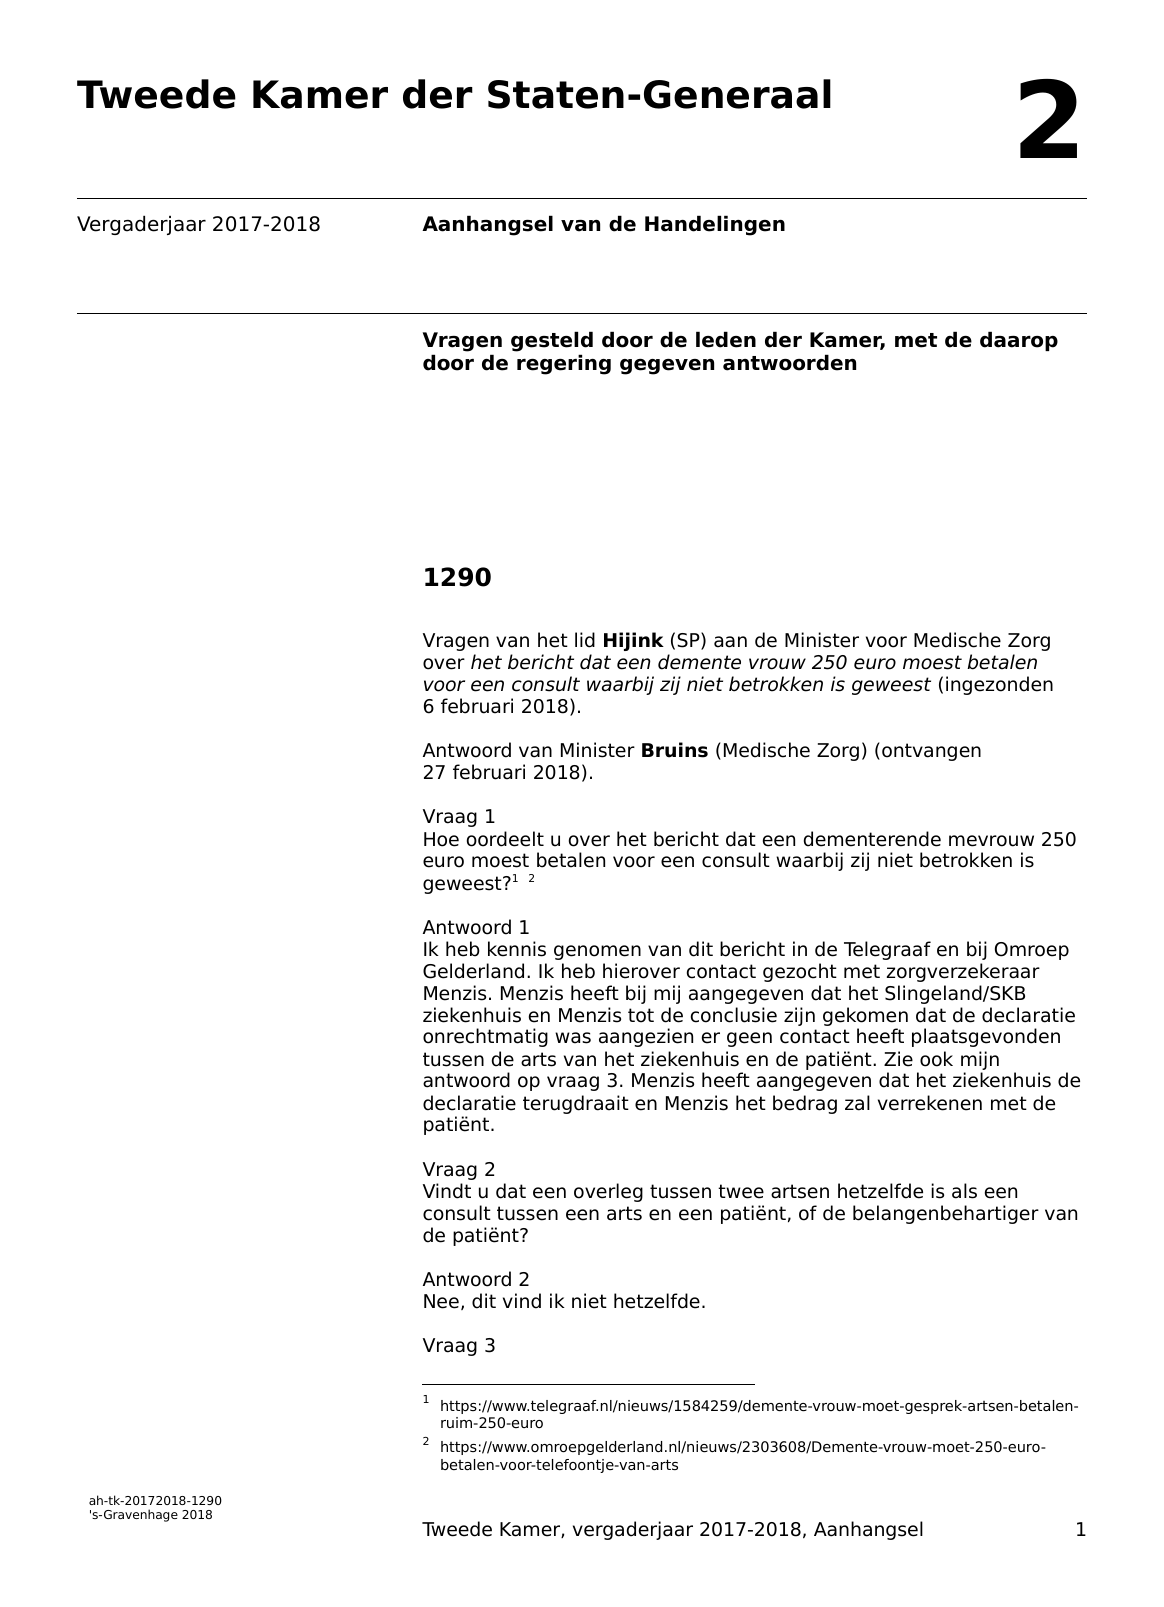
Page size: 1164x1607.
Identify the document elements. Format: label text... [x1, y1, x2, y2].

text Nee, dit vind ik niet hetzelfde. [422, 1291, 1087, 1313]
text Vraag 3 [422, 1335, 1087, 1357]
text Vindt u dat een overleg tussen twee artsen hetzelfde is als een consult tussen een arts en een patiënt, of de belangenbehartiger van de patiënt? [422, 1181, 1087, 1246]
text Vragen van het lid Hijink (SP) aan de Minister voor Medische Zorg over het bericht dat een demente vrouw 250 euro moest betalen voor een consult waarbij zij niet betrokken is geweest (ingezonden 6 februari 2018). [422, 630, 1087, 718]
text Vraag 2 [422, 1158, 1087, 1181]
text Hoe oordeelt u over het bericht dat een dementerende mevrouw 250 euro moest betalen voor een consult waarbij zij niet betrokken is geweest? [422, 828, 1087, 894]
table_cell [77, 314, 422, 375]
table_header 2 [886, 59, 1087, 198]
text 1290 [422, 563, 1087, 592]
text Antwoord van Minister Bruins (Medische Zorg) (ontvangen 27 februari 2018). [422, 740, 1087, 784]
table_cell Vragen gesteld door de leden der Kamer, met de daarop door de regering gegeven antwoorden [422, 314, 1087, 375]
text https://www.omroepgelderland.nl/nieuws/2303608/Demente-vrouw-moet-250-euro-betalen-voor-telefoontje-van-arts [422, 1435, 1087, 1474]
text Ik heb kennis genomen van dit bericht in de Telegraaf en bij Omroep Gelderland. Ik heb hierover contact gezocht met zorgverzekeraar Menzis. Menzis heeft bij mij aangegeven dat het Slingeland/SKB ziekenhuis en Menzis tot de conclusie zijn gekomen dat de declaratie onrechtmatig was aangezien er geen contact heeft plaatsgevonden tussen de arts van het ziekenhuis en de patiënt. Zie ook mijn antwoord op vraag 3. Menzis heeft aangegeven dat het ziekenhuis de declaratie terugdraait en Menzis het bedrag zal verrekenen met de patiënt. [422, 938, 1087, 1136]
text Vraag 1 [422, 806, 1087, 828]
text ah-tk-20172018-1290 [88, 1494, 323, 1508]
table_cell Aanhangsel van de Handelingen [422, 199, 1087, 313]
text 's-Gravenhage 2018 [88, 1508, 323, 1522]
table_header Tweede Kamer der Staten-Generaal [77, 59, 886, 198]
text https://www.telegraaf.nl/nieuws/1584259/demente-vrouw-moet-gesprek-artsen-betalen-ruim-250-euro [422, 1393, 1087, 1432]
text Antwoord 2 [422, 1269, 1087, 1291]
text Antwoord 1 [422, 917, 1087, 938]
table_cell Vergaderjaar 2017-2018 [77, 199, 422, 313]
